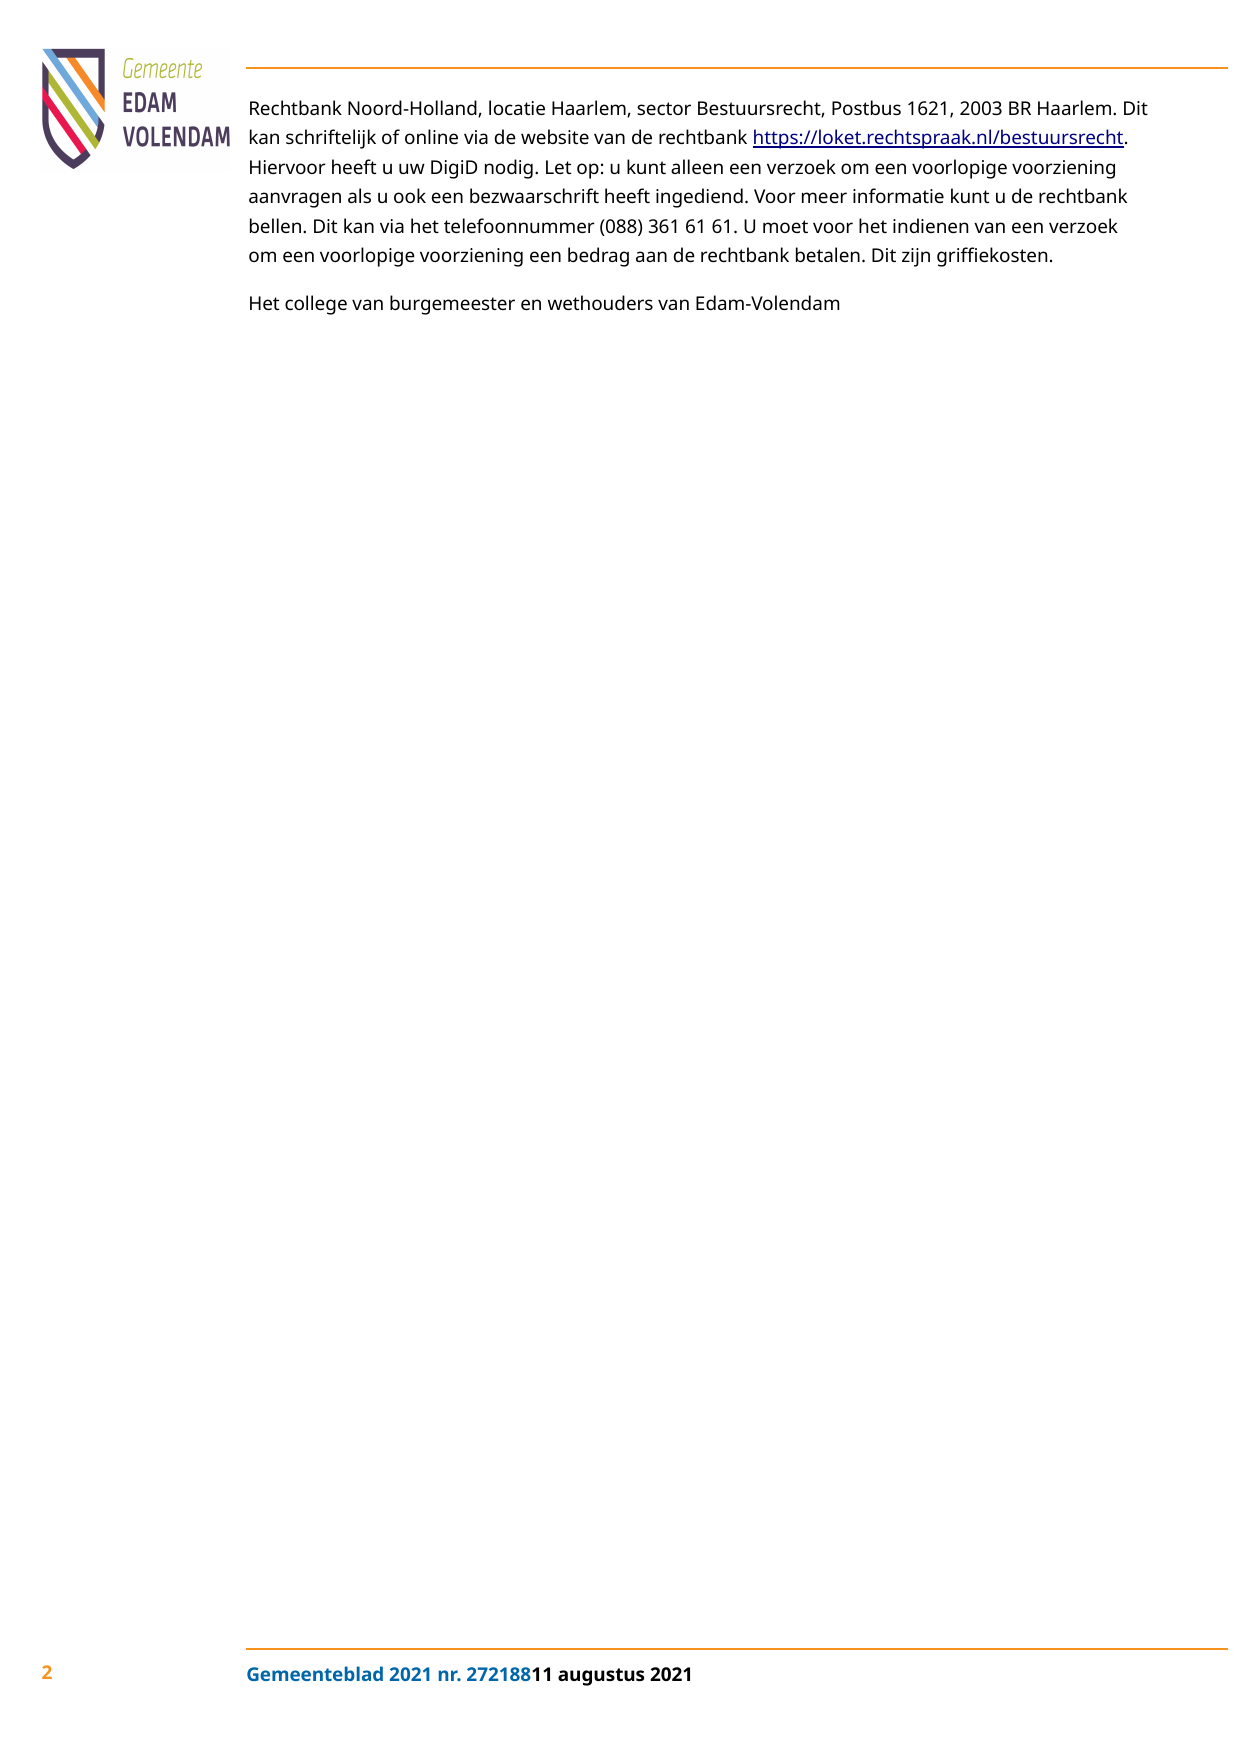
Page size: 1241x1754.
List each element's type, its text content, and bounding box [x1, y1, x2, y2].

picture [41, 47, 231, 172]
text Het college van burgemeester en wethouders van Edam-Volendam [248, 291, 1152, 316]
text Rechtbank Noord-Holland, locatie Haarlem, sector Bestuursrecht, Postbus 1621, 2003 BR Haarlem. Dit kan schriftelijk of online via de website van de rechtbank https://loket.rechtspraak.nl/bestuursrecht. Hiervoor heeft u uw DigiD nodig. Let op: u kunt alleen een verzoek om een voorlopige voorziening aanvragen als u ook een bezwaarschrift heeft ingediend. Voor meer informatie kunt u de rechtbank bellen. Dit kan via het telefoonnummer (088) 361 61 61. U moet voor het indienen van een verzoek om een voorlopige voorziening een bedrag aan de rechtbank betalen. Dit zijn griffiekosten. [248, 95, 1152, 268]
